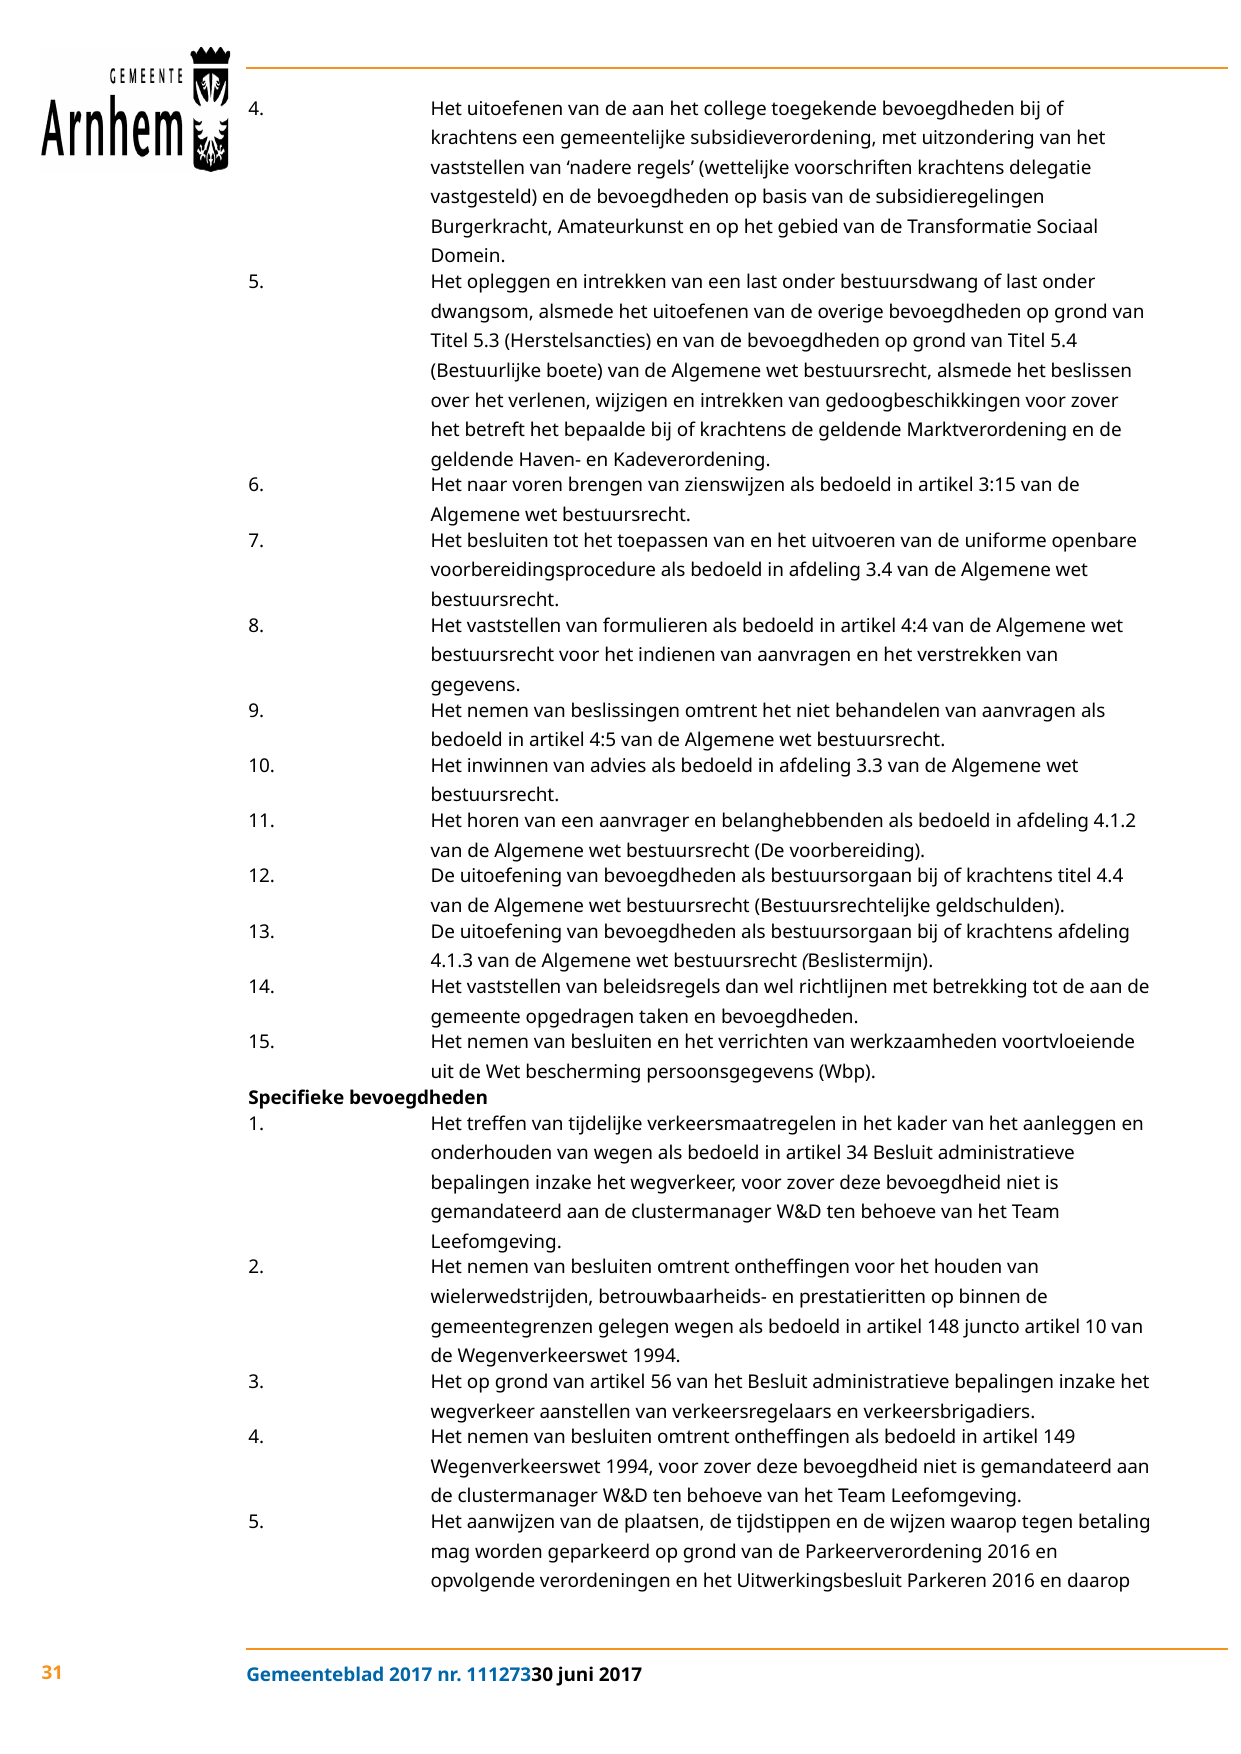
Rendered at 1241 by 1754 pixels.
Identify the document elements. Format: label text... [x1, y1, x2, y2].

table_cell Het vaststellen van formulieren als bedoeld in artikel 4:4 van de Algemene wet bestuursrecht voor het indienen van aanvragen en het verstrekken van gegevens. [430, 612, 1152, 697]
table_cell Het nemen van besluiten en het verrichten van werkzaamheden voortvloeiende uit de Wet bescherming persoonsgegevens (Wbp). [430, 1029, 1152, 1084]
table_cell 9. [248, 697, 430, 752]
table_cell Het vaststellen van beleidsregels dan wel richtlijnen met betrekking tot de aan de gemeente opgedragen taken en bevoegdheden. [430, 973, 1152, 1029]
table_cell 10. [248, 752, 430, 807]
table_cell 1. [248, 1110, 430, 1254]
table_cell 2. [248, 1254, 430, 1368]
table_cell 7. [248, 527, 430, 612]
table_cell 11. [248, 808, 430, 863]
table_cell 13. [248, 918, 430, 973]
table_cell 15. [248, 1029, 430, 1084]
table_cell Het besluiten tot het toepassen van en het uitvoeren van de uniforme openbare voorbereidingsprocedure als bedoeld in afdeling 3.4 van de Algemene wet bestuursrecht. [430, 527, 1152, 612]
table_cell Het uitoefenen van de aan het college toegekende bevoegdheden bij of krachtens een gemeentelijke subsidieverordening, met uitzondering van het vaststellen van ‘nadere regels’ (wettelijke voorschriften krachtens delegatie vastgesteld) en de bevoegdheden op basis van de subsidieregelingen Burgerkracht, Amateurkunst en op het gebied van de Transformatie Sociaal Domein. [430, 95, 1152, 268]
table_cell Het nemen van beslissingen omtrent het niet behandelen van aanvragen als bedoeld in artikel 4:5 van de Algemene wet bestuursrecht. [430, 697, 1152, 752]
table_cell 4. [248, 1424, 430, 1508]
table_cell Het op grond van artikel 56 van het Besluit administratieve bepalingen inzake het wegverkeer aanstellen van verkeersregelaars en verkeersbrigadiers. [430, 1368, 1152, 1423]
table_cell 14. [248, 973, 430, 1029]
table_cell Het inwinnen van advies als bedoeld in afdeling 3.3 van de Algemene wet bestuursrecht. [430, 752, 1152, 807]
picture [41, 47, 231, 172]
table_cell Het treffen van tijdelijke verkeersmaatregelen in het kader van het aanleggen en onderhouden van wegen als bedoeld in artikel 34 Besluit administratieve bepalingen inzake het wegverkeer, voor zover deze bevoegdheid niet is gemandateerd aan de clustermanager W&D ten behoeve van het Team Leefomgeving. [430, 1110, 1152, 1254]
table_cell 3. [248, 1368, 430, 1423]
table_cell 5. [248, 269, 430, 472]
table_cell 12. [248, 863, 430, 918]
table_cell Het nemen van besluiten omtrent ontheffingen als bedoeld in artikel 149 Wegenverkeerswet 1994, voor zover deze bevoegdheid niet is gemandateerd aan de clustermanager W&D ten behoeve van het Team Leefomgeving. [430, 1424, 1152, 1508]
table_cell Het opleggen en intrekken van een last onder bestuursdwang of last onder dwangsom, alsmede het uitoefenen van de overige bevoegdheden op grond van Titel 5.3 (Herstelsancties) en van de bevoegdheden op grond van Titel 5.4 (Bestuurlijke boete) van de Algemene wet bestuursrecht, alsmede het beslissen over het verlenen, wijzigen en intrekken van gedoogbeschikkingen voor zover het betreft het bepaalde bij of krachtens de geldende Marktverordening en de geldende Haven- en Kadeverordening. [430, 269, 1152, 472]
table_cell Het naar voren brengen van zienswijzen als bedoeld in artikel 3:15 van de Algemene wet bestuursrecht. [430, 472, 1152, 527]
table_cell Het aanwijzen van de plaatsen, de tijdstippen en de wijzen waarop tegen betaling mag worden geparkeerd op grond van de Parkeerverordening 2016 en opvolgende verordeningen en het Uitwerkingsbesluit Parkeren 2016 en daarop [430, 1509, 1152, 1593]
table_cell Specifieke bevoegdheden [248, 1084, 1152, 1110]
table_cell De uitoefening van bevoegdheden als bestuursorgaan bij of krachtens titel 4.4 van de Algemene wet bestuursrecht (Bestuursrechtelijke geldschulden). [430, 863, 1152, 918]
table_cell Het horen van een aanvrager en belanghebbenden als bedoeld in afdeling 4.1.2 van de Algemene wet bestuursrecht (De voorbereiding). [430, 808, 1152, 863]
table_cell 6. [248, 472, 430, 527]
table_cell 4. [248, 95, 430, 268]
table_cell De uitoefening van bevoegdheden als bestuursorgaan bij of krachtens afdeling 4.1.3 van de Algemene wet bestuursrecht (Beslistermijn). [430, 918, 1152, 973]
table_cell 5. [248, 1509, 430, 1593]
table_cell 8. [248, 612, 430, 697]
table_cell Het nemen van besluiten omtrent ontheffingen voor het houden van wielerwedstrijden, betrouwbaarheids- en prestatieritten op binnen de gemeentegrenzen gelegen wegen als bedoeld in artikel 148 juncto artikel 10 van de Wegenverkeerswet 1994. [430, 1254, 1152, 1368]
